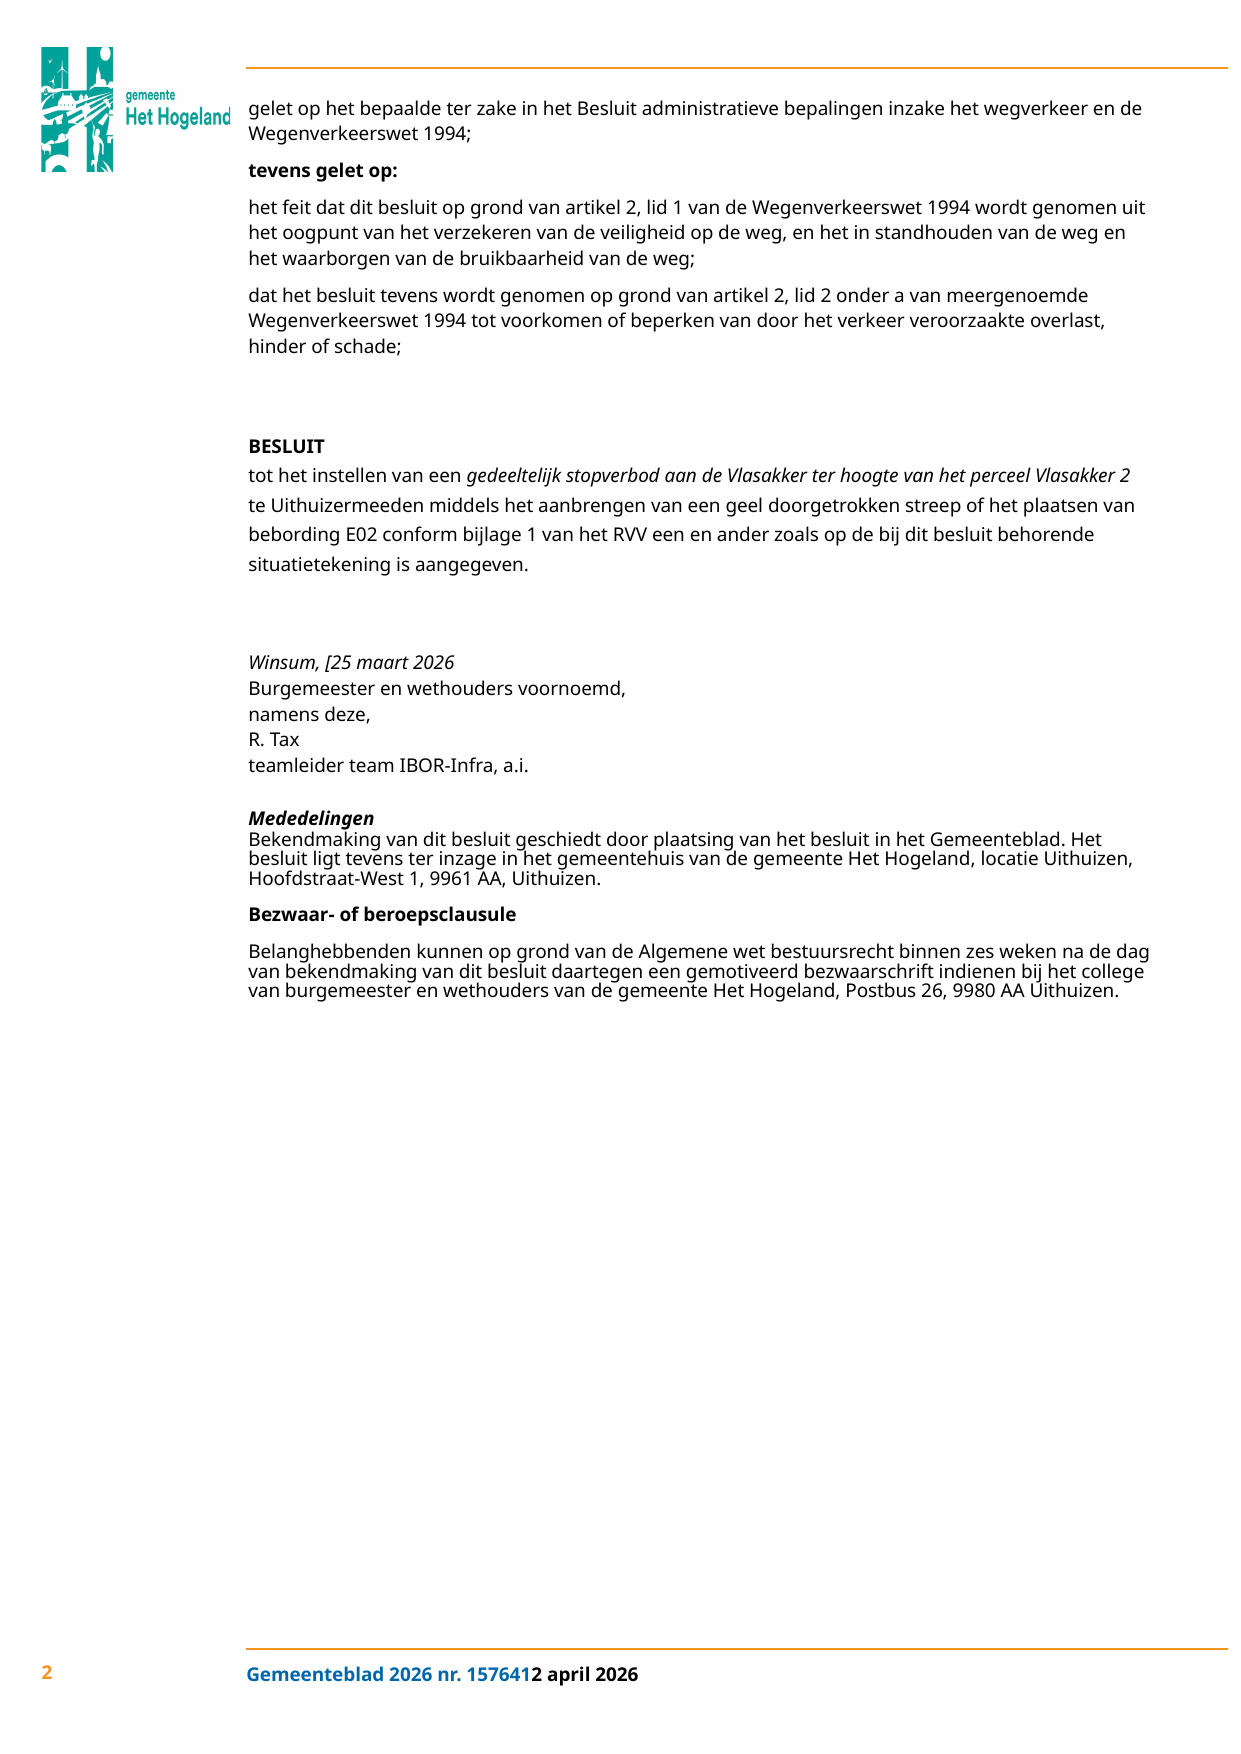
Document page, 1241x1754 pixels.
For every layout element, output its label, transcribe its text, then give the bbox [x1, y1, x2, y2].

text Bekendmaking van dit besluit geschiedt door plaatsing van het besluit in het Gemeenteblad. Het besluit ligt tevens ter inzage in het gemeentehuis van de gemeente Het Hogeland, locatie Uithuizen, Hoofdstraat-West 1, 9961 AA, Uithuizen. [248, 831, 1152, 889]
text tevens gelet op: [248, 157, 1152, 183]
text dat het besluit tevens wordt genomen op grond van artikel 2, lid 2 onder a van meergenoemde Wegenverkeerswet 1994 tot voorkomen of beperken van door het verkeer veroorzaakte overlast, hinder of schade; [248, 282, 1152, 359]
text Mededelingen [248, 805, 1152, 831]
text Bezwaar- of beroepsclausule [248, 906, 1152, 926]
text teamleider team IBOR-Infra, a.i. [248, 752, 1152, 778]
text tot het instellen van een gedeeltelijk stopverbod aan de Vlasakker ter hoogte van het perceel Vlasakker 2 te Uithuizermeeden middels het aanbrengen van een geel doorgetrokken streep of het plaatsen van bebording E02 conform bijlage 1 van het RVV een en ander zoals op de bij dit besluit behorende situatietekening is aangegeven. [248, 462, 1152, 577]
picture [41, 47, 231, 172]
text namens deze, [248, 701, 1152, 727]
text Burgemeester en wethouders voornoemd, [248, 675, 1152, 701]
text R. Tax [248, 727, 1152, 752]
text BESLUIT [248, 433, 1152, 458]
text gelet op het bepaalde ter zake in het Besluit administratieve bepalingen inzake het wegverkeer en de Wegenverkeerswet 1994; [248, 95, 1152, 146]
text Belanghebbenden kunnen op grond van de Algemene wet bestuursrecht binnen zes weken na de dag van bekendmaking van dit besluit daartegen een gemotiveerd bezwaarschrift indienen bij het college van burgemeester en wethouders van de gemeente Het Hogeland, Postbus 26, 9980 AA Uithuizen. [248, 943, 1152, 1001]
text Winsum, [25 maart 2026 [248, 649, 1152, 675]
text het feit dat dit besluit op grond van artikel 2, lid 1 van de Wegenverkeerswet 1994 wordt genomen uit het oogpunt van het verzekeren van de veiligheid op de weg, en het in standhouden van de weg en het waarborgen van de bruikbaarheid van de weg; [248, 194, 1152, 271]
